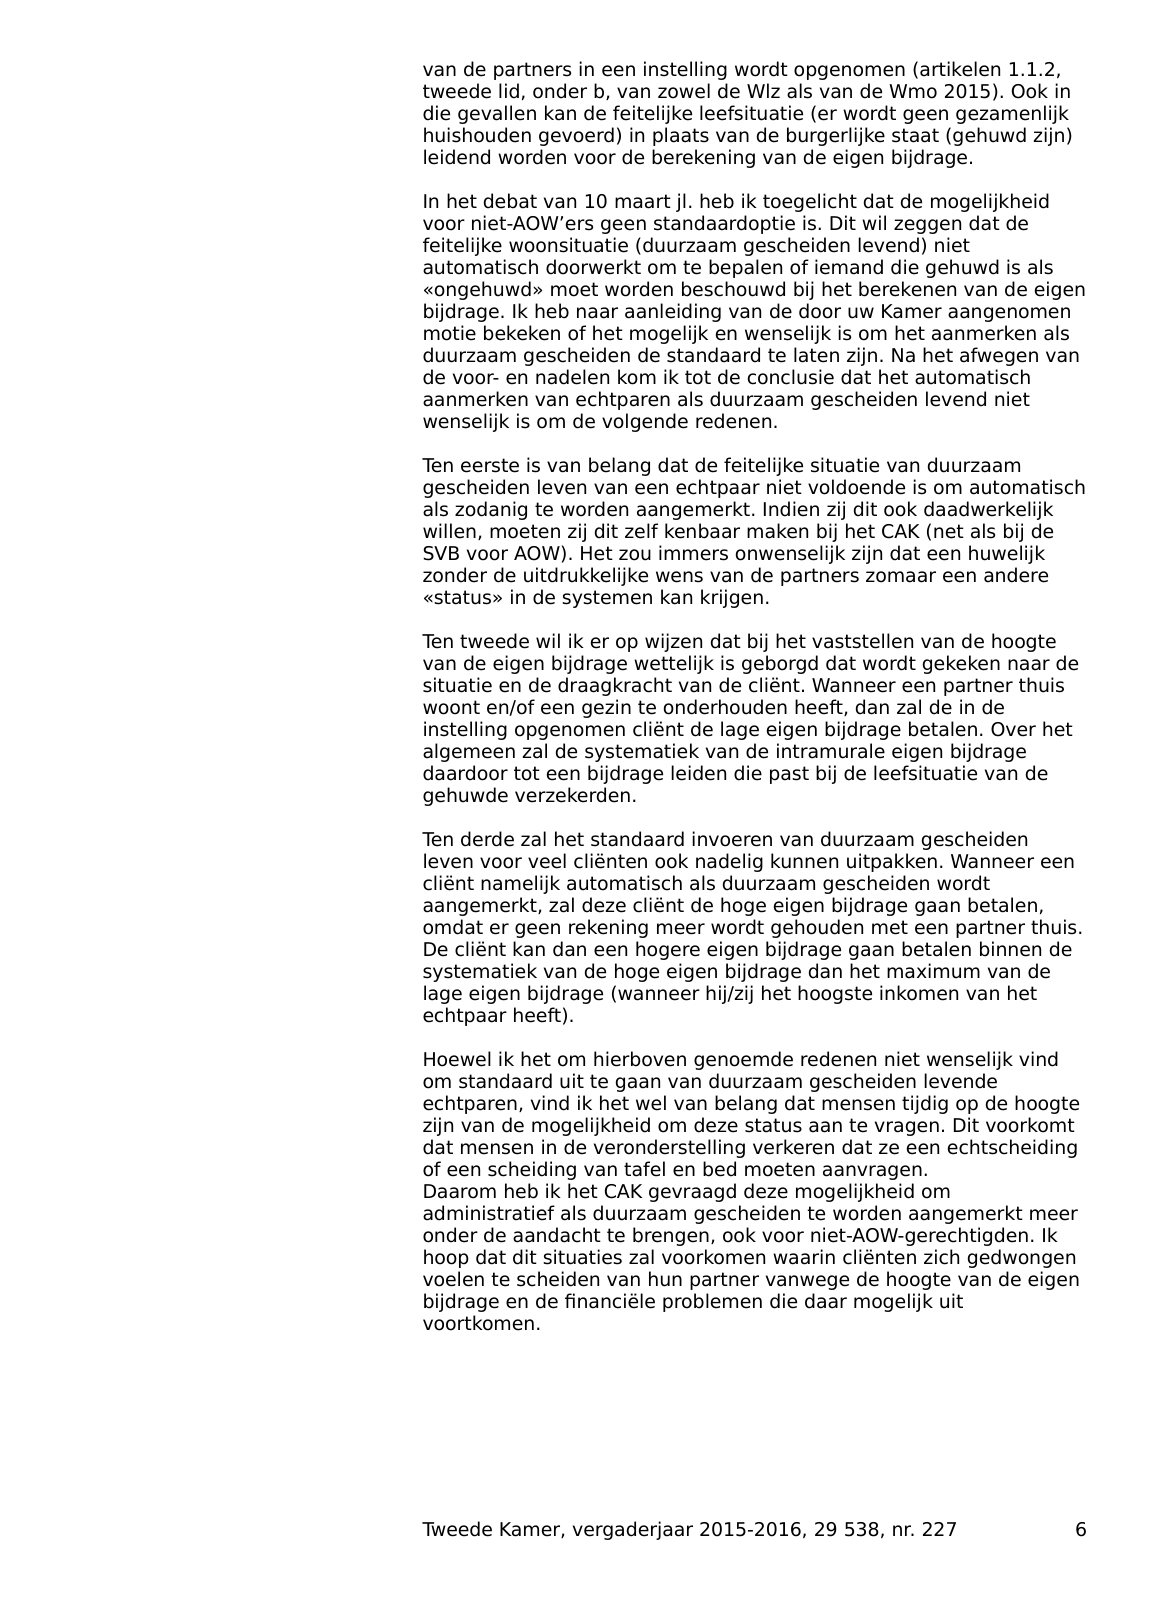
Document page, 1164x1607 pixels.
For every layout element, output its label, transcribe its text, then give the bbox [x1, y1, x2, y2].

text Daarom heb ik het CAK gevraagd deze mogelijkheid om administratief als duurzaam gescheiden te worden aangemerkt meer onder de aandacht te brengen, ook voor niet-AOW-gerechtigden. Ik hoop dat dit situaties zal voorkomen waarin cliënten zich gedwongen voelen te scheiden van hun partner vanwege de hoogte van de eigen bijdrage en de financiële problemen die daar mogelijk uit voortkomen. [422, 1181, 1087, 1335]
text Ten eerste is van belang dat de feitelijke situatie van duurzaam gescheiden leven van een echtpaar niet voldoende is om automatisch als zodanig te worden aangemerkt. Indien zij dit ook daadwerkelijk willen, moeten zij dit zelf kenbaar maken bij het CAK (net als bij de SVB voor AOW). Het zou immers onwenselijk zijn dat een huwelijk zonder de uitdrukkelijke wens van de partners zomaar een andere «status» in de systemen kan krijgen. [422, 455, 1087, 609]
text Ten tweede wil ik er op wijzen dat bij het vaststellen van de hoogte van de eigen bijdrage wettelijk is geborgd dat wordt gekeken naar de situatie en de draagkracht van de cliënt. Wanneer een partner thuis woont en/of een gezin te onderhouden heeft, dan zal de in de instelling opgenomen cliënt de lage eigen bijdrage betalen. Over het algemeen zal de systematiek van de intramurale eigen bijdrage daardoor tot een bijdrage leiden die past bij de leefsituatie van de gehuwde verzekerden. [422, 631, 1087, 807]
text van de partners in een instelling wordt opgenomen (artikelen 1.1.2, tweede lid, onder b, van zowel de Wlz als van de Wmo 2015). Ook in die gevallen kan de feitelijke leefsituatie (er wordt geen gezamenlijk huishouden gevoerd) in plaats van de burgerlijke staat (gehuwd zijn) leidend worden voor de berekening van de eigen bijdrage. [422, 59, 1087, 169]
text In het debat van 10 maart jl. heb ik toegelicht dat de mogelijkheid voor niet-AOW’ers geen standaardoptie is. Dit wil zeggen dat de feitelijke woonsituatie (duurzaam gescheiden levend) niet automatisch doorwerkt om te bepalen of iemand die gehuwd is als «ongehuwd» moet worden beschouwd bij het berekenen van de eigen bijdrage. Ik heb naar aanleiding van de door uw Kamer aangenomen motie bekeken of het mogelijk en wenselijk is om het aanmerken als duurzaam gescheiden de standaard te laten zijn. Na het afwegen van de voor- en nadelen kom ik tot de conclusie dat het automatisch aanmerken van echtparen als duurzaam gescheiden levend niet wenselijk is om de volgende redenen. [422, 191, 1087, 433]
text Hoewel ik het om hierboven genoemde redenen niet wenselijk vind om standaard uit te gaan van duurzaam gescheiden levende echtparen, vind ik het wel van belang dat mensen tijdig op de hoogte zijn van de mogelijkheid om deze status aan te vragen. Dit voorkomt dat mensen in de veronderstelling verkeren dat ze een echtscheiding of een scheiding van tafel en bed moeten aanvragen. [422, 1049, 1087, 1181]
text Ten derde zal het standaard invoeren van duurzaam gescheiden leven voor veel cliënten ook nadelig kunnen uitpakken. Wanneer een cliënt namelijk automatisch als duurzaam gescheiden wordt aangemerkt, zal deze cliënt de hoge eigen bijdrage gaan betalen, omdat er geen rekening meer wordt gehouden met een partner thuis. De cliënt kan dan een hogere eigen bijdrage gaan betalen binnen de systematiek van de hoge eigen bijdrage dan het maximum van de lage eigen bijdrage (wanneer hij/zij het hoogste inkomen van het echtpaar heeft). [422, 829, 1087, 1027]
